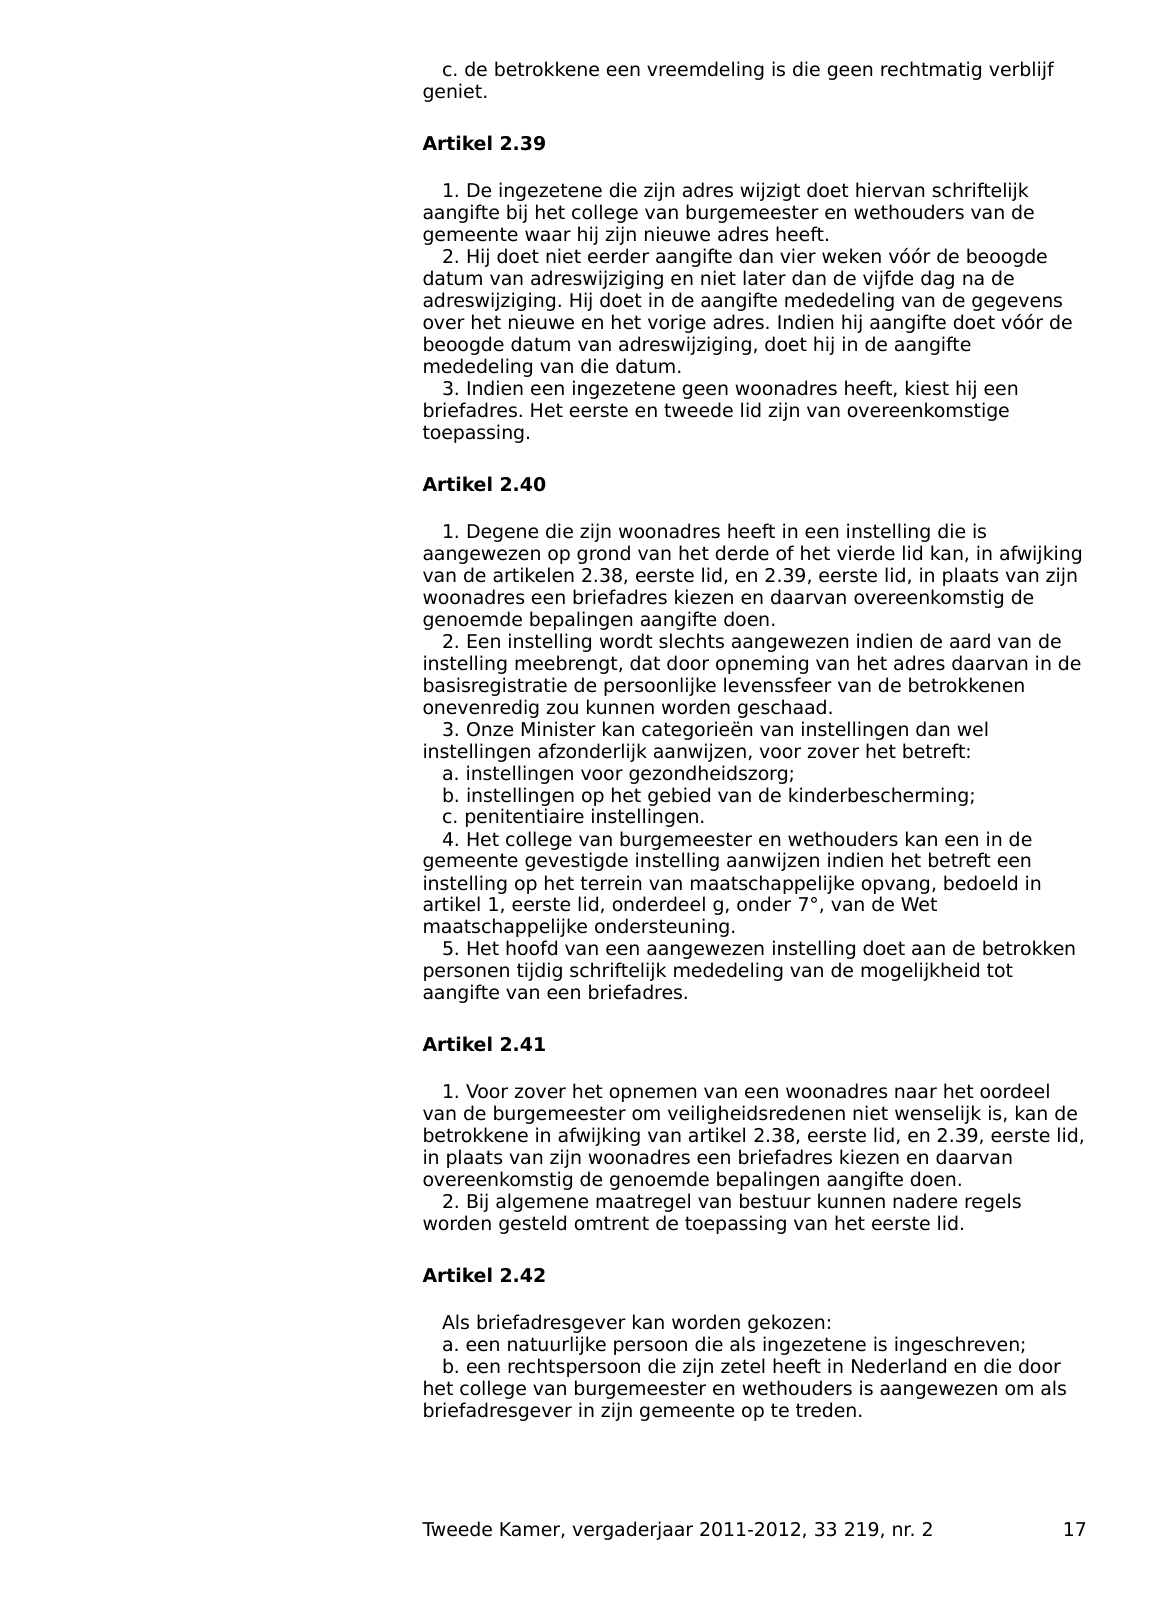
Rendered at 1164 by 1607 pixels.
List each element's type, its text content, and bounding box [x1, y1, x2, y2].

text a. instellingen voor gezondheidszorg; [422, 762, 1087, 784]
text 3. Onze Minister kan categorieën van instellingen dan wel instellingen afzonderlijk aanwijzen, voor zover het betreft: [422, 718, 1087, 762]
text a. een natuurlijke persoon die als ingezetene is ingeschreven; [422, 1334, 1087, 1356]
text 2. Een instelling wordt slechts aangewezen indien de aard van de instelling meebrengt, dat door opneming van het adres daarvan in de basisregistratie de persoonlijke levenssfeer van de betrokkenen onevenredig zou kunnen worden geschaad. [422, 631, 1087, 718]
subtitle Artikel 2.40 [422, 474, 1087, 496]
subtitle Artikel 2.42 [422, 1265, 1087, 1287]
text Als briefadresgever kan worden gekozen: [422, 1312, 1087, 1334]
text b. instellingen op het gebied van de kinderbescherming; [422, 784, 1087, 806]
text 1. De ingezetene die zijn adres wijzigt doet hiervan schriftelijk aangifte bij het college van burgemeester en wethouders van de gemeente waar hij zijn nieuwe adres heeft. [422, 180, 1087, 246]
text 5. Het hoofd van een aangewezen instelling doet aan de betrokken personen tijdig schriftelijk mededeling van de mogelijkheid tot aangifte van een briefadres. [422, 938, 1087, 1004]
subtitle Artikel 2.39 [422, 133, 1087, 155]
text 4. Het college van burgemeester en wethouders kan een in de gemeente gevestigde instelling aanwijzen indien het betreft een instelling op het terrein van maatschappelijke opvang, bedoeld in artikel 1, eerste lid, onderdeel g, onder 7°, van de Wet maatschappelijke ondersteuning. [422, 828, 1087, 938]
subtitle Artikel 2.41 [422, 1034, 1087, 1056]
text c. penitentiaire instellingen. [422, 806, 1087, 828]
text 2. Hij doet niet eerder aangifte dan vier weken vóór de beoogde datum van adreswijziging en niet later dan de vijfde dag na de adreswijziging. Hij doet in de aangifte mededeling van de gegevens over het nieuwe en het vorige adres. Indien hij aangifte doet vóór de beoogde datum van adreswijziging, doet hij in de aangifte mededeling van die datum. [422, 246, 1087, 378]
text c. de betrokkene een vreemdeling is die geen rechtmatig verblijf geniet. [422, 59, 1087, 103]
text 2. Bij algemene maatregel van bestuur kunnen nadere regels worden gesteld omtrent de toepassing van het eerste lid. [422, 1191, 1087, 1235]
text 1. Voor zover het opnemen van een woonadres naar het oordeel van de burgemeester om veiligheidsredenen niet wenselijk is, kan de betrokkene in afwijking van artikel 2.38, eerste lid, en 2.39, eerste lid, in plaats van zijn woonadres een briefadres kiezen en daarvan overeenkomstig de genoemde bepalingen aangifte doen. [422, 1081, 1087, 1191]
text b. een rechtspersoon die zijn zetel heeft in Nederland en die door het college van burgemeester en wethouders is aangewezen om als briefadresgever in zijn gemeente op te treden. [422, 1356, 1087, 1422]
text 1. Degene die zijn woonadres heeft in een instelling die is aangewezen op grond van het derde of het vierde lid kan, in afwijking van de artikelen 2.38, eerste lid, en 2.39, eerste lid, in plaats van zijn woonadres een briefadres kiezen en daarvan overeenkomstig de genoemde bepalingen aangifte doen. [422, 521, 1087, 631]
text 3. Indien een ingezetene geen woonadres heeft, kiest hij een briefadres. Het eerste en tweede lid zijn van overeenkomstige toepassing. [422, 378, 1087, 444]
